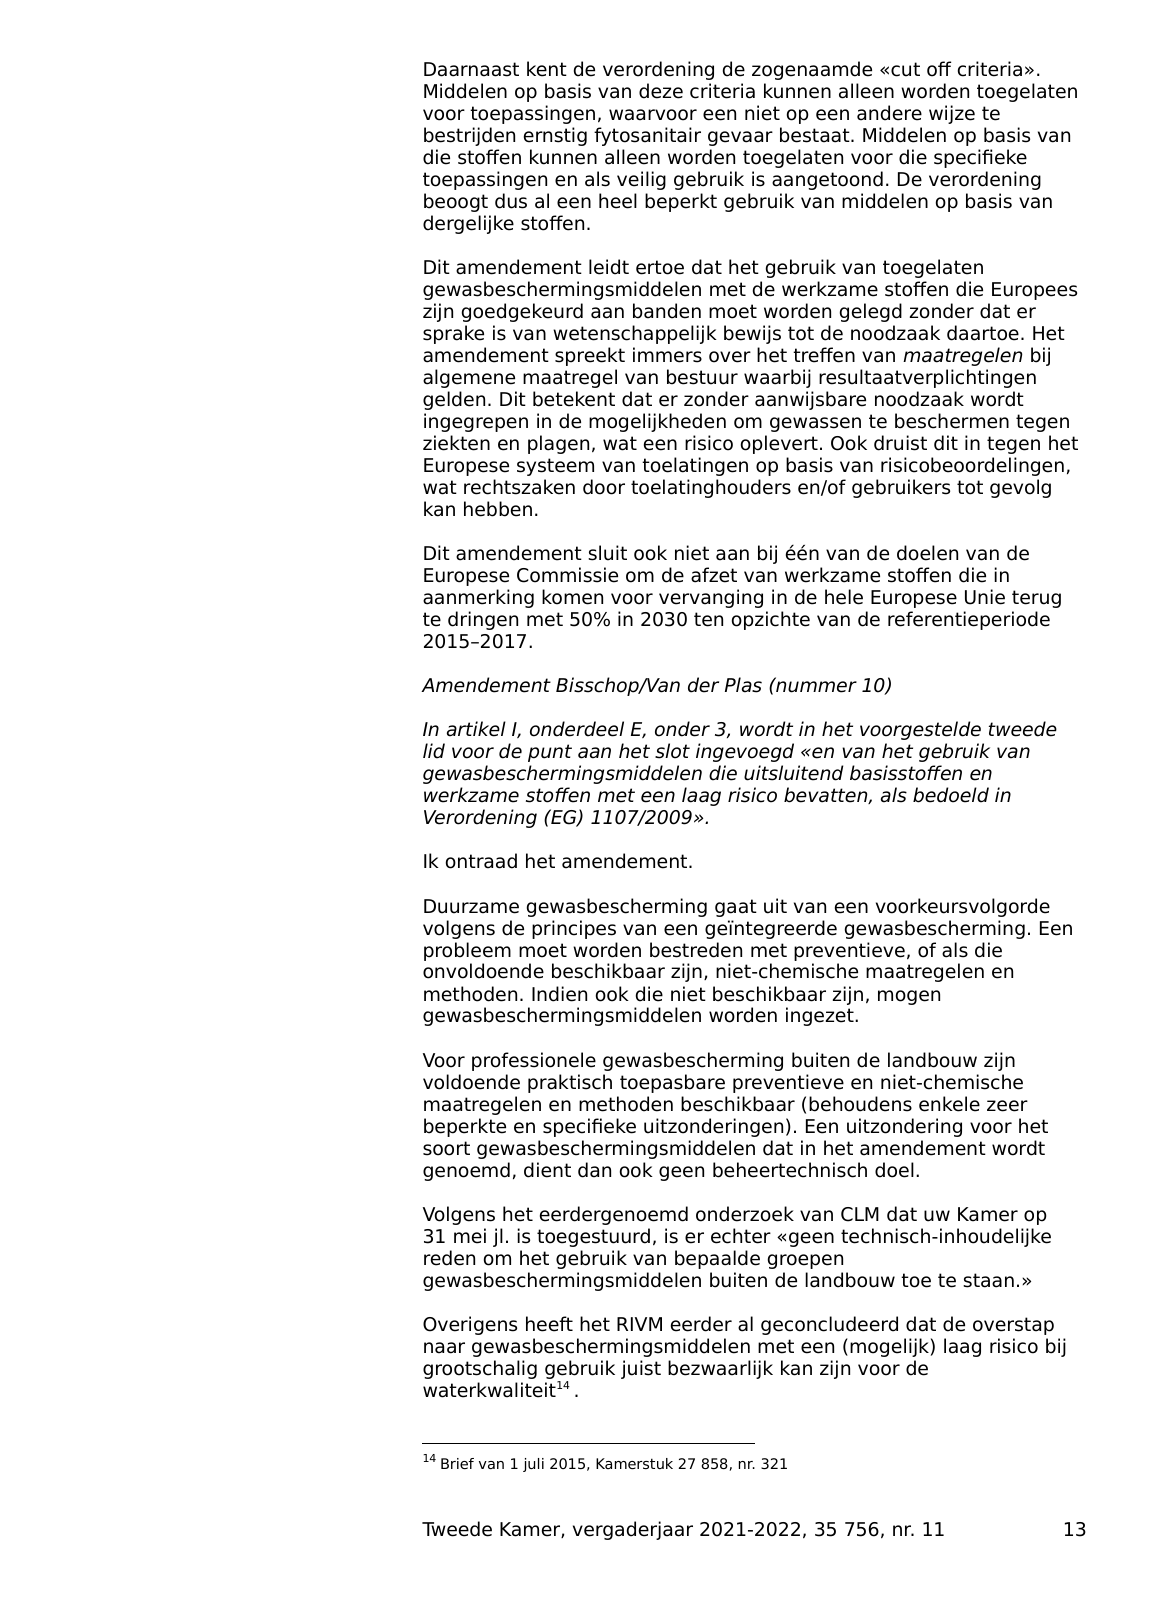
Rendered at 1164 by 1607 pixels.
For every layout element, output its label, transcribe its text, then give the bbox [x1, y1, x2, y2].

text Dit amendement leidt ertoe dat het gebruik van toegelaten gewasbeschermingsmiddelen met de werkzame stoffen die Europees zijn goedgekeurd aan banden moet worden gelegd zonder dat er sprake is van wetenschappelijk bewijs tot de noodzaak daartoe. Het amendement spreekt immers over het treffen van maatregelen bij algemene maatregel van bestuur waarbij resultaatverplichtingen gelden. Dit betekent dat er zonder aanwijsbare noodzaak wordt ingegrepen in de mogelijkheden om gewassen te beschermen tegen ziekten en plagen, wat een risico oplevert. Ook druist dit in tegen het Europese systeem van toelatingen op basis van risicobeoordelingen, wat rechtszaken door toelatinghouders en/of gebruikers tot gevolg kan hebben. [422, 257, 1087, 521]
text Daarnaast kent de verordening de zogenaamde «cut off criteria». Middelen op basis van deze criteria kunnen alleen worden toegelaten voor toepassingen, waarvoor een niet op een andere wijze te bestrijden ernstig fytosanitair gevaar bestaat. Middelen op basis van die stoffen kunnen alleen worden toegelaten voor die specifieke toepassingen en als veilig gebruik is aangetoond. De verordening beoogt dus al een heel beperkt gebruik van middelen op basis van dergelijke stoffen. [422, 59, 1087, 235]
text Ik ontraad het amendement. [422, 851, 1087, 873]
text Voor professionele gewasbescherming buiten de landbouw zijn voldoende praktisch toepasbare preventieve en niet-chemische maatregelen en methoden beschikbaar (behoudens enkele zeer beperkte en specifieke uitzonderingen). Een uitzondering voor het soort gewasbeschermingsmiddelen dat in het amendement wordt genoemd, dient dan ook geen beheertechnisch doel. [422, 1049, 1087, 1181]
text Brief van 1 juli 2015, Kamerstuk 27 858, nr. 321 [422, 1452, 1087, 1474]
text Dit amendement sluit ook niet aan bij één van de doelen van de Europese Commissie om de afzet van werkzame stoffen die in aanmerking komen voor vervanging in de hele Europese Unie terug te dringen met 50% in 2030 ten opzichte van de referentieperiode 2015–2017. [422, 543, 1087, 653]
subtitle Amendement Bisschop/Van der Plas (nummer 10) [422, 675, 1087, 697]
text Volgens het eerdergenoemd onderzoek van CLM dat uw Kamer op 31 mei jl. is toegestuurd, is er echter «geen technisch-inhoudelijke reden om het gebruik van bepaalde groepen gewasbeschermingsmiddelen buiten de landbouw toe te staan.» [422, 1204, 1087, 1292]
text Duurzame gewasbescherming gaat uit van een voorkeursvolgorde volgens de principes van een geïntegreerde gewasbescherming. Een probleem moet worden bestreden met preventieve, of als die onvoldoende beschikbaar zijn, niet-chemische maatregelen en methoden. Indien ook die niet beschikbaar zijn, mogen gewasbeschermingsmiddelen worden ingezet. [422, 896, 1087, 1027]
text In artikel I, onderdeel E, onder 3, wordt in het voorgestelde tweede lid voor de punt aan het slot ingevoegd «en van het gebruik van gewasbeschermingsmiddelen die uitsluitend basisstoffen en werkzame stoffen met een laag risico bevatten, als bedoeld in Verordening (EG) 1107/2009». [422, 719, 1087, 829]
text Overigens heeft het RIVM eerder al geconcludeerd dat de overstap naar gewasbeschermingsmiddelen met een (mogelijk) laag risico bij grootschalig gebruik juist bezwaarlijk kan zijn voor de waterkwaliteit. [422, 1314, 1087, 1402]
